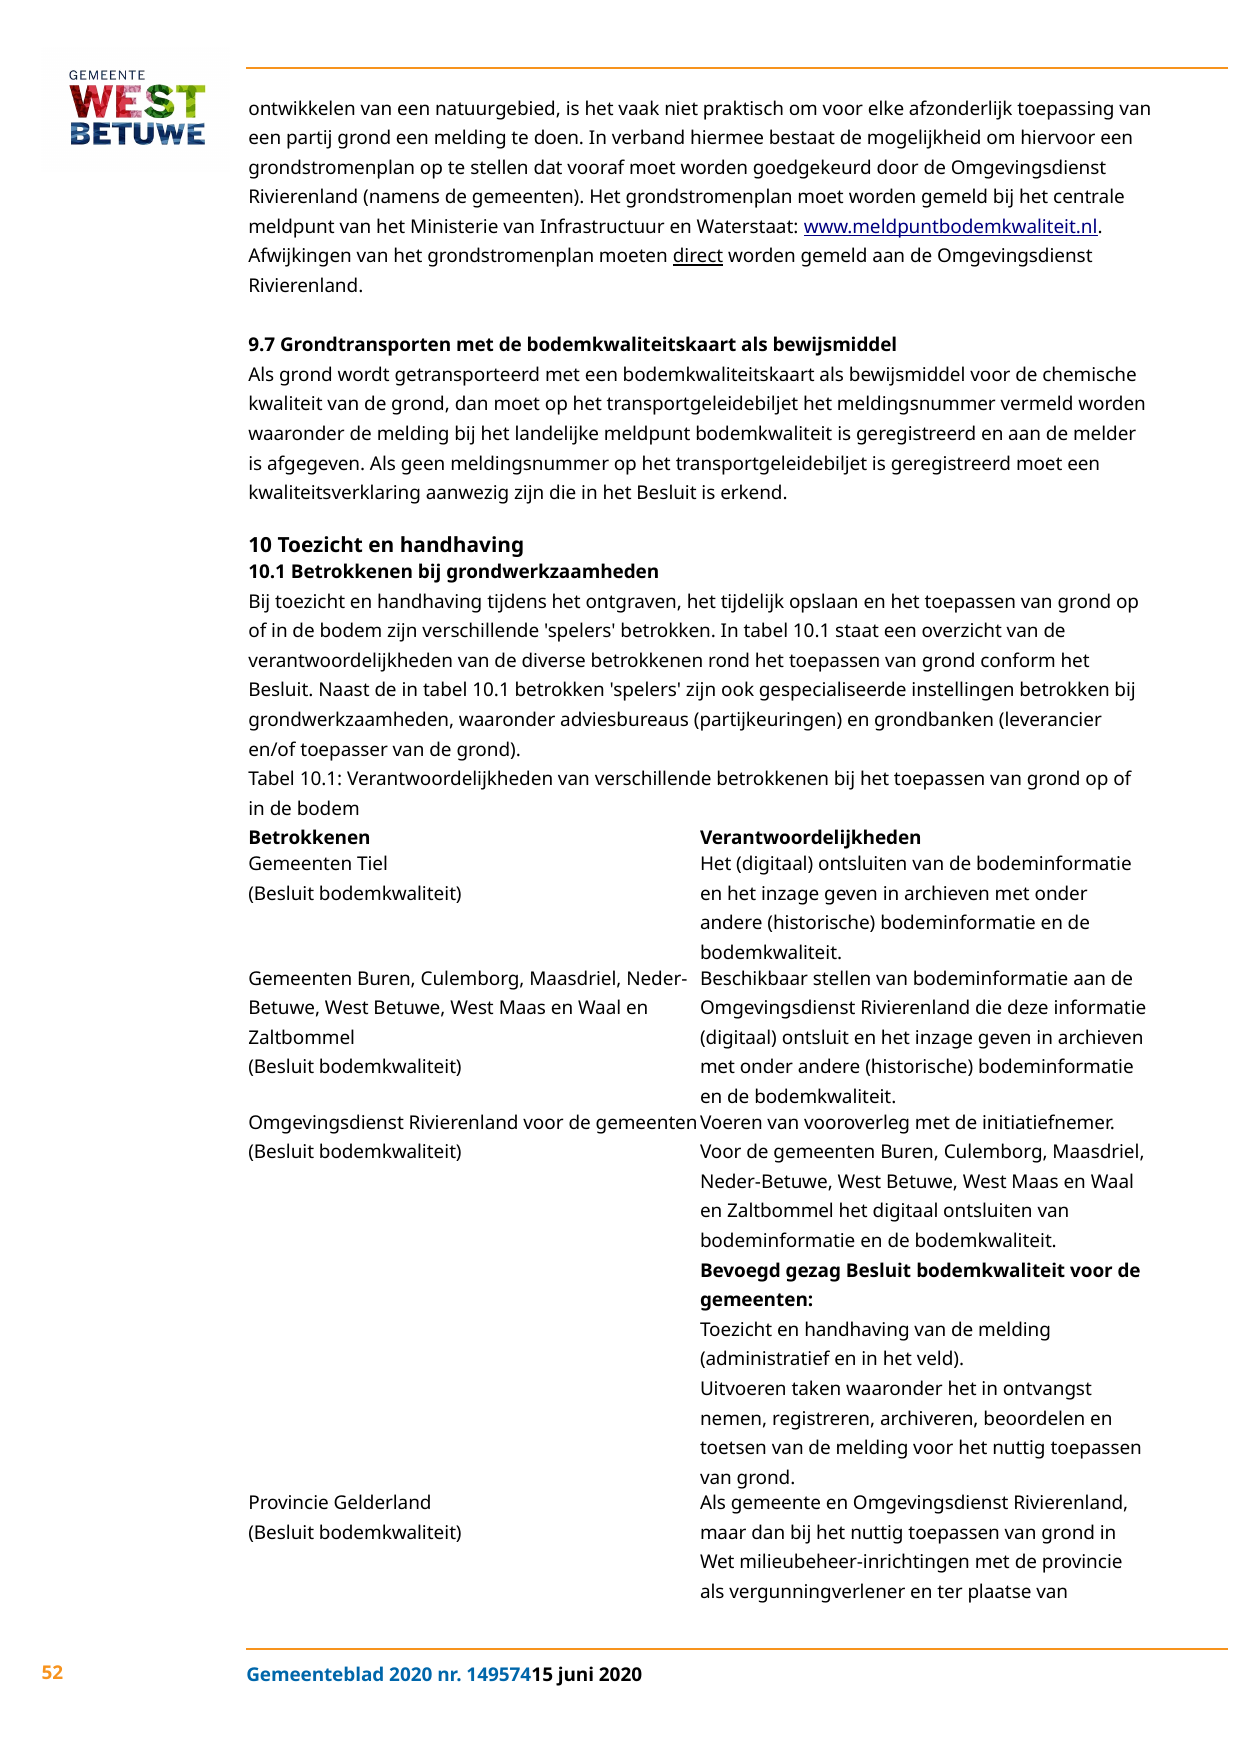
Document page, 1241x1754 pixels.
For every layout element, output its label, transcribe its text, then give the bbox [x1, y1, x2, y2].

table_cell Omgevingsdienst Rivierenland voor de gemeenten (Besluit bodemkwaliteit) [248, 1109, 700, 1489]
table_cell Als gemeente en Omgevingsdienst Rivierenland, maar dan bij het nuttig toepassen van grond in Wet milieubeheer-inrichtingen met de provincie als vergunningverlener en ter plaatse van [700, 1490, 1152, 1604]
table_header Betrokkenen [248, 825, 700, 850]
table_header Verantwoordelijkheden [700, 825, 1152, 850]
text Als grond wordt getransporteerd met een bodemkwaliteitskaart als bewijsmiddel voor de chemische kwaliteit van de grond, dan moet op het transportgeleidebiljet het meldingsnummer vermeld worden waaronder de melding bij het landelijke meldpunt bodemkwaliteit is geregistreerd en aan de melder is afgegeven. Als geen meldingsnummer op het transportgeleidebiljet is geregistreerd moet een kwaliteitsverklaring aanwezig zijn die in het Besluit is erkend. [248, 361, 1152, 505]
table_cell Voeren van vooroverleg met de initiatiefnemer. Voor de gemeenten Buren, Culemborg, Maasdriel, Neder-Betuwe, West Betuwe, West Maas en Waal en Zaltbommel het digitaal ontsluiten van bodeminformatie en de bodemkwaliteit. Bevoegd gezag Besluit bodemkwaliteit voor de gemeenten: Toezicht en handhaving van de melding (administratief en in het veld). Uitvoeren taken waaronder het in ontvangst nemen, registreren, archiveren, beoordelen en toetsen van de melding voor het nuttig toepassen van grond. [700, 1109, 1152, 1489]
text 9.7 Grondtransporten met de bodemkwaliteitskaart als bewijsmiddel [248, 331, 1152, 357]
text ontwikkelen van een natuurgebied, is het vaak niet praktisch om voor elke afzonderlijk toepassing van een partij grond een melding te doen. In verband hiermee bestaat de mogelijkheid om hiervoor een grondstromenplan op te stellen dat vooraf moet worden goedgekeurd door de Omgevingsdienst Rivierenland (namens de gemeenten). Het grondstromenplan moet worden gemeld bij het centrale meldpunt van het Ministerie van Infrastructuur en Waterstaat: www.meldpuntbodemkwaliteit.nl. Afwijkingen van het grondstromenplan moeten direct worden gemeld aan de Omgevingsdienst Rivierenland. [248, 95, 1152, 298]
text Tabel 10.1: Verantwoordelijkheden van verschillende betrokkenen bij het toepassen van grond op of in de bodem [248, 765, 1152, 821]
text Bij toezicht en handhaving tijdens het ontgraven, het tijdelijk opslaan en het toepassen van grond op of in de bodem zijn verschillende 'spelers' betrokken. In tabel 10.1 staat een overzicht van de verantwoordelijkheden van de diverse betrokkenen rond het toepassen van grond conform het Besluit. Naast de in tabel 10.1 betrokken 'spelers' zijn ook gespecialiseerde instellingen betrokken bij grondwerkzaamheden, waaronder adviesbureaus (partijkeuringen) en grondbanken (leverancier en/of toepasser van de grond). [248, 588, 1152, 761]
text 10.1 Betrokkenen bij grondwerkzaamheden [248, 558, 1152, 584]
table_cell Beschikbaar stellen van bodeminformatie aan de Omgevingsdienst Rivierenland die deze informatie (digitaal) ontsluit en het inzage geven in archieven met onder andere (historische) bodeminformatie en de bodemkwaliteit. [700, 965, 1152, 1109]
table_cell Gemeenten Buren, Culemborg, Maasdriel, Neder-Betuwe, West Betuwe, West Maas en Waal en Zaltbommel (Besluit bodemkwaliteit) [248, 965, 700, 1109]
table_cell Gemeenten Tiel (Besluit bodemkwaliteit) [248, 850, 700, 965]
picture [41, 47, 231, 172]
table_cell Provincie Gelderland (Besluit bodemkwaliteit) [248, 1490, 700, 1604]
table_cell Het (digitaal) ontsluiten van de bodeminformatie en het inzage geven in archieven met onder andere (historische) bodeminformatie en de bodemkwaliteit. [700, 850, 1152, 965]
text 10 Toezicht en handhaving [248, 530, 1152, 558]
